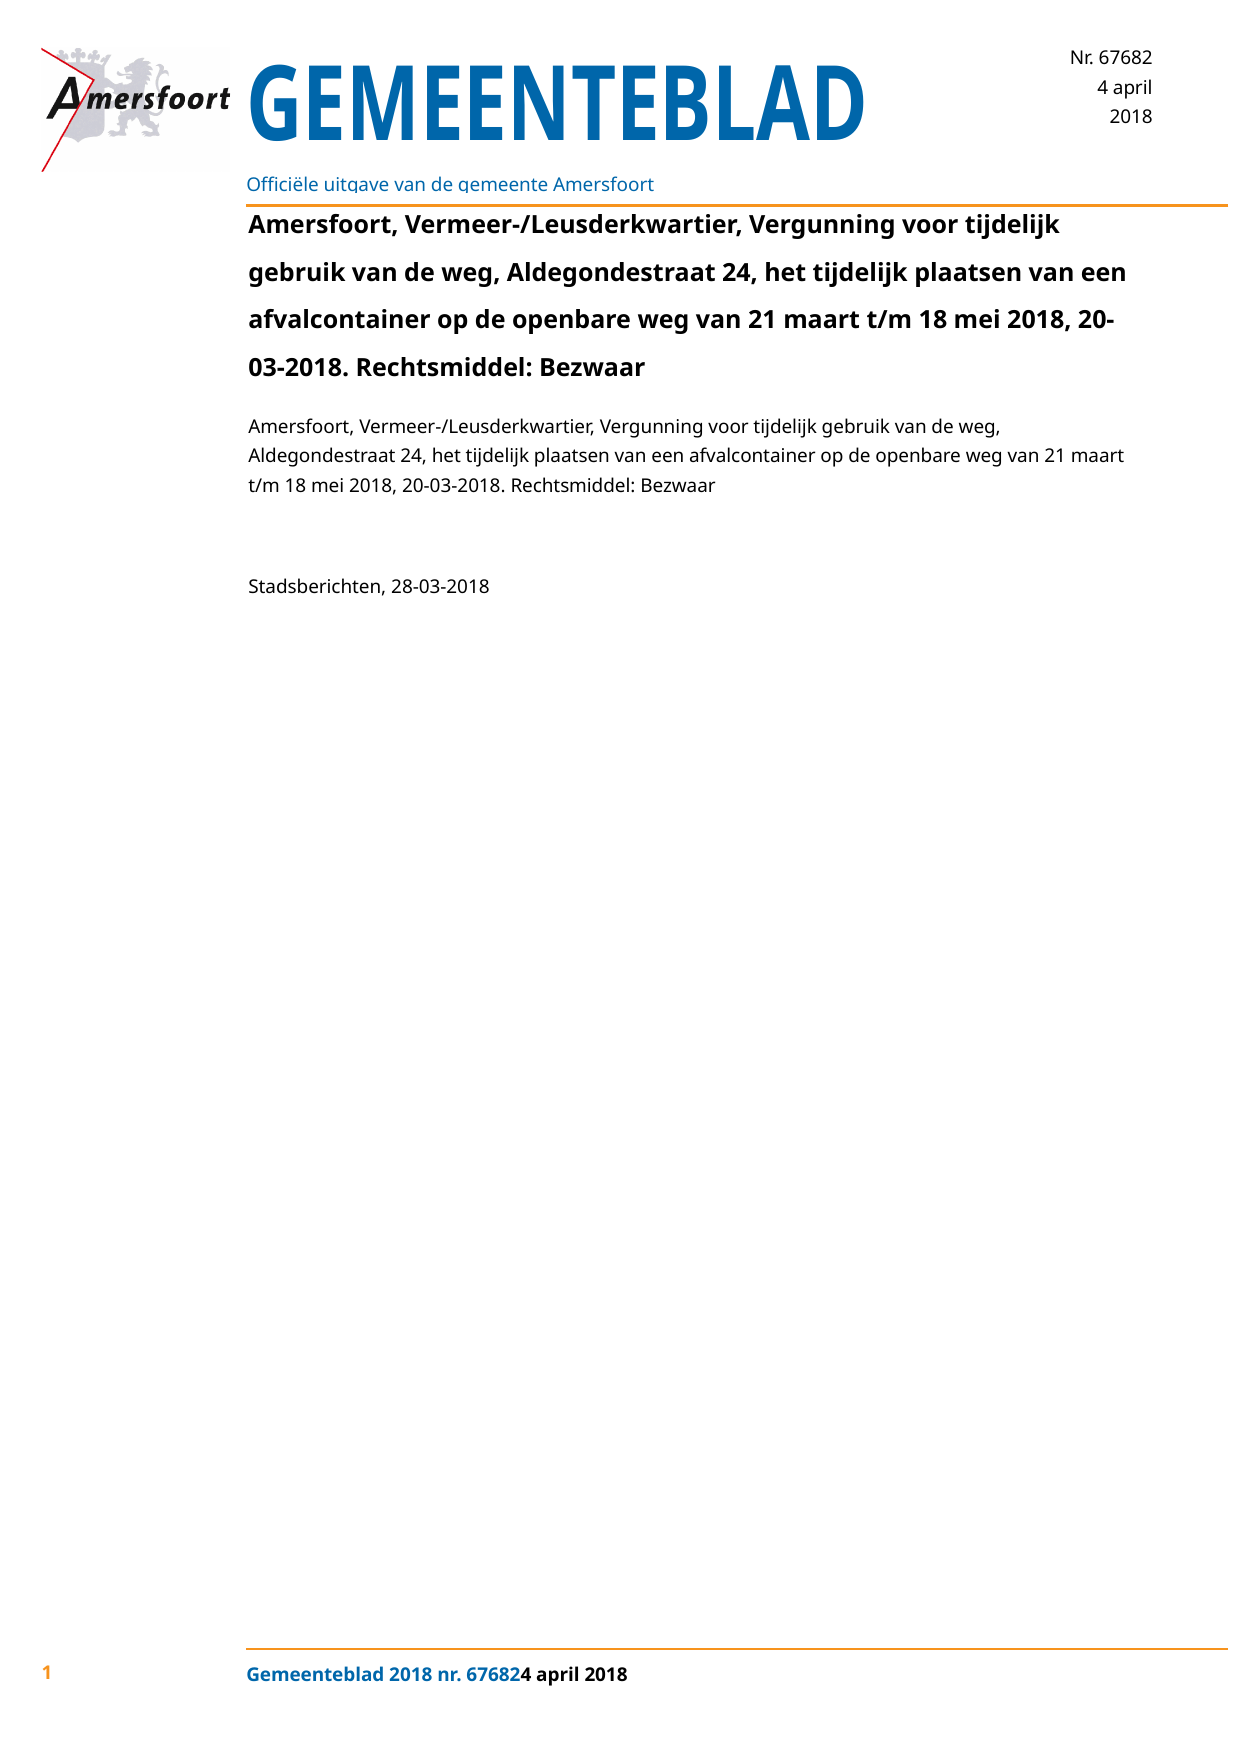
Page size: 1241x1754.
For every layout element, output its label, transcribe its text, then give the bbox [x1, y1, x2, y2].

text Stadsberichten, 28-03-2018 [248, 573, 1152, 599]
picture [41, 47, 231, 172]
text Amersfoort, Vermeer-/Leusderkwartier, Vergunning voor tijdelijk gebruik van de weg, Aldegondestraat 24, het tijdelijk plaatsen van een afvalcontainer op de openbare weg van 21 maart t/m 18 mei 2018, 20-03-2018. Rechtsmiddel: Bezwaar [248, 207, 1152, 384]
text Amersfoort, Vermeer-/Leusderkwartier, Vergunning voor tijdelijk gebruik van de weg, Aldegondestraat 24, het tijdelijk plaatsen van een afvalcontainer op de openbare weg van 21 maart t/m 18 mei 2018, 20-03-2018. Rechtsmiddel: Bezwaar [248, 413, 1152, 498]
